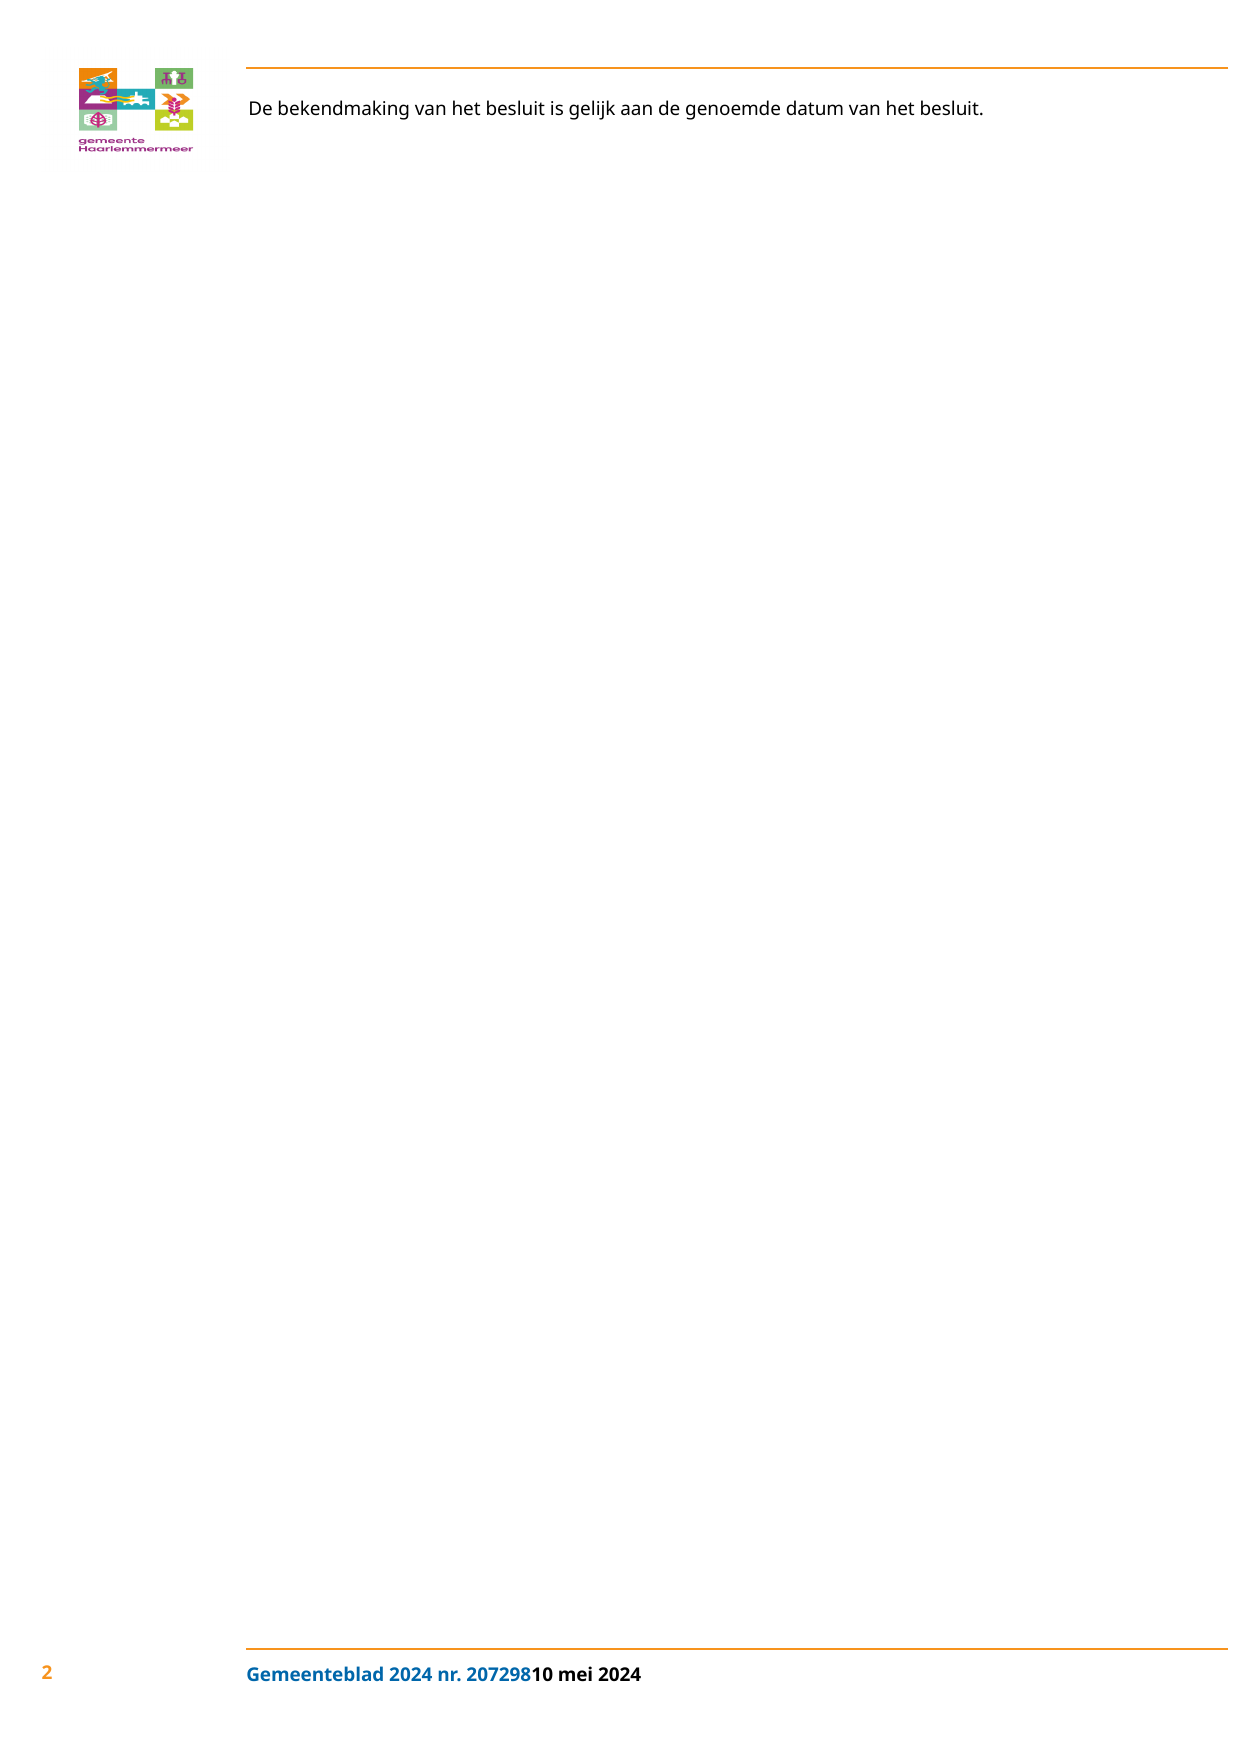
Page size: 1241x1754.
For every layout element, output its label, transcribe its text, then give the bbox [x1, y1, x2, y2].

text De bekendmaking van het besluit is gelijk aan de genoemde datum van het besluit. [248, 95, 1152, 121]
picture [41, 47, 231, 172]
